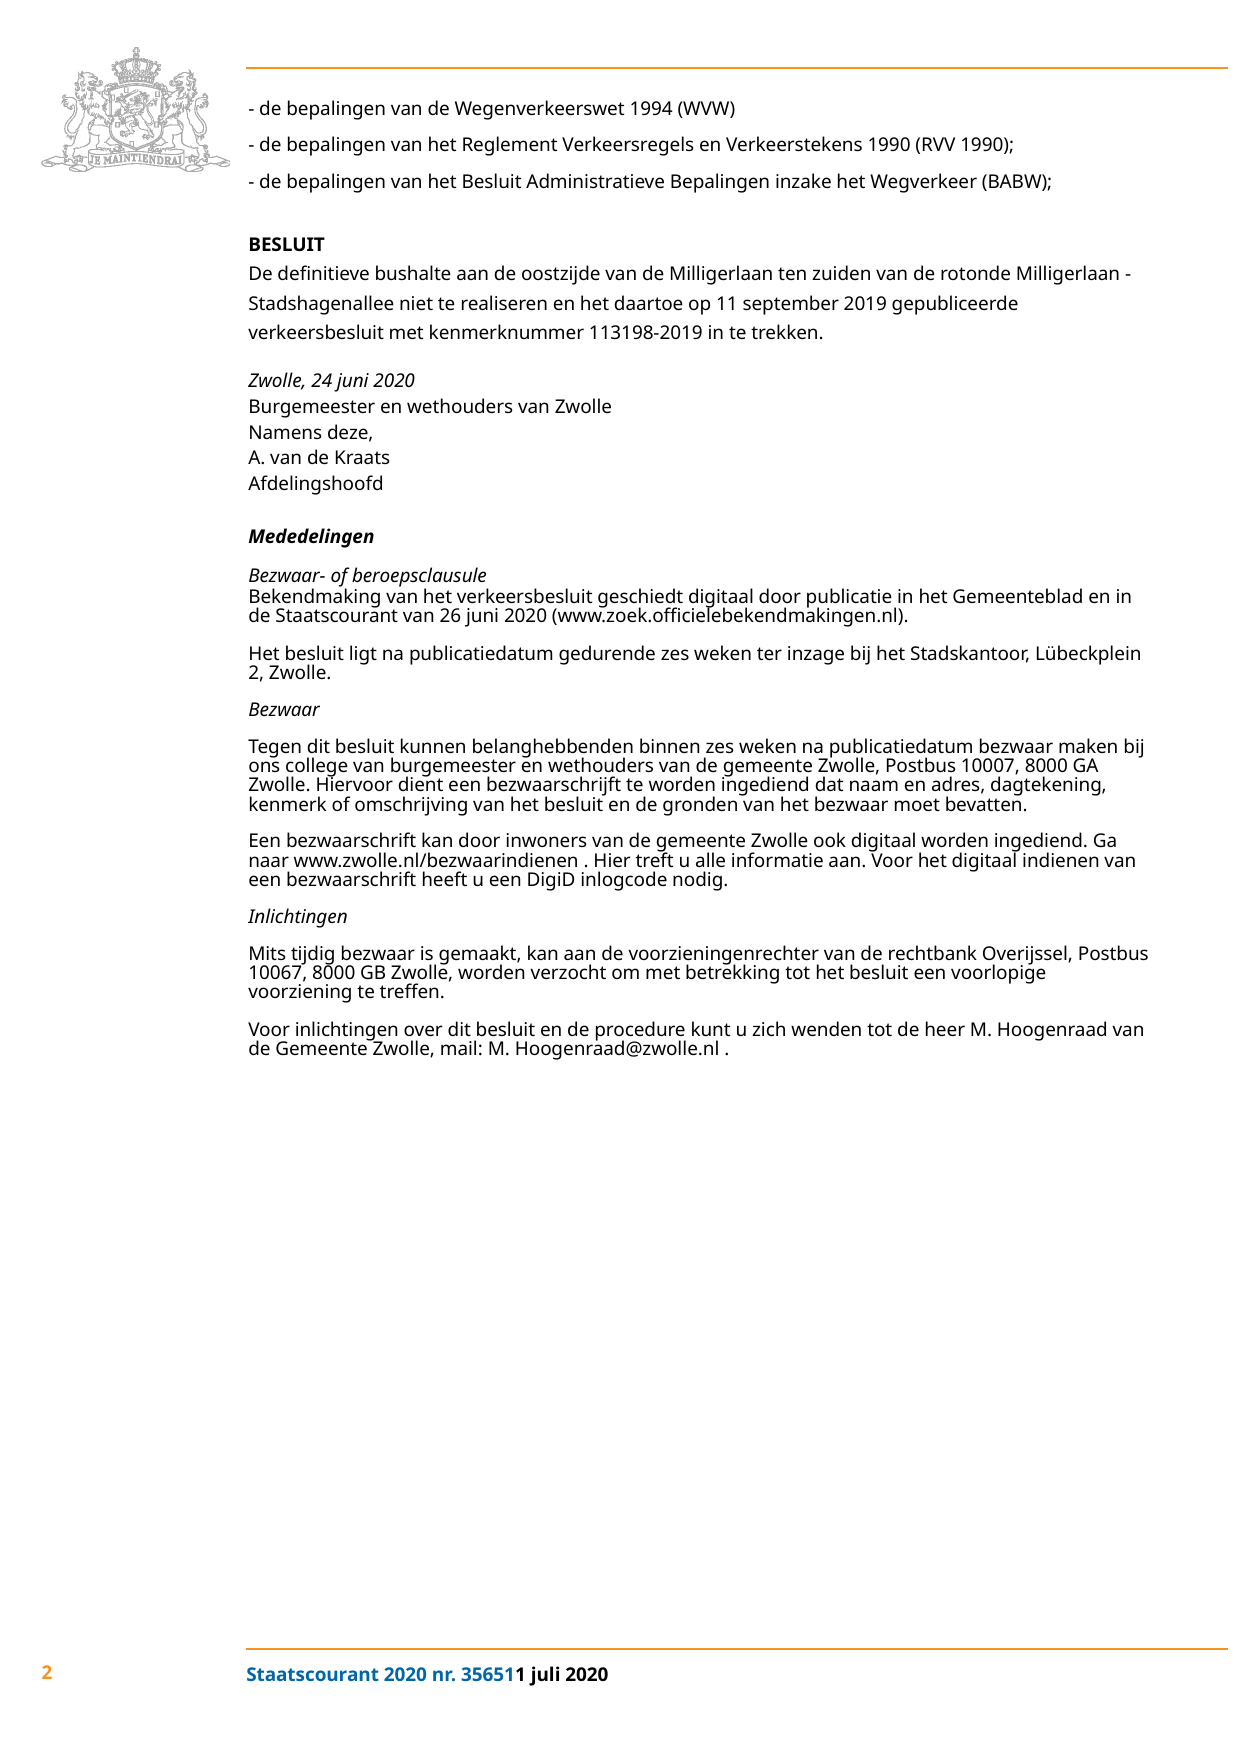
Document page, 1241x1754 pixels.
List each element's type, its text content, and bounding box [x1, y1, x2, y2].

text Voor inlichtingen over dit besluit en de procedure kunt u zich wenden tot de heer M. Hoogenraad van de Gemeente Zwolle, mail: M. Hoogenraad@zwolle.nl . [248, 1021, 1152, 1059]
text Het besluit ligt na publicatiedatum gedurende zes weken ter inzage bij het Stadskantoor, Lübeckplein 2, Zwolle. [248, 644, 1152, 683]
text Bezwaar [248, 701, 1152, 720]
text - de bepalingen van het Reglement Verkeersregels en Verkeerstekens 1990 (RVV 1990); [248, 131, 1152, 157]
text Tegen dit besluit kunnen belanghebbenden binnen zes weken na publicatiedatum bezwaar maken bij ons college van burgemeester en wethouders van de gemeente Zwolle, Postbus 10007, 8000 GA Zwolle. Hiervoor dient een bezwaarschrijft te worden ingediend dat naam en adres, dagtekening, kenmerk of omschrijving van het besluit en de gronden van het bezwaar moet bevatten. [248, 738, 1152, 815]
text Zwolle, 24 juni 2020 [248, 367, 1152, 393]
text Namens deze, [248, 419, 1152, 444]
text De definitieve bushalte aan de oostzijde van de Milligerlaan ten zuiden van de rotonde Milligerlaan - Stadshagenallee niet te realiseren en het daartoe op 11 september 2019 gepubliceerde verkeersbesluit met kenmerknummer 113198-2019 in te trekken. [248, 260, 1152, 345]
text - de bepalingen van het Besluit Administratieve Bepalingen inzake het Wegverkeer (BABW); [248, 168, 1152, 194]
text - de bepalingen van de Wegenverkeerswet 1994 (WVW) [248, 95, 1152, 121]
text Mits tijdig bezwaar is gemaakt, kan aan de voorzieningenrechter van de rechtbank Overijssel, Postbus 10067, 8000 GB Zwolle, worden verzocht om met betrekking tot het besluit een voorlopige voorziening te treffen. [248, 945, 1152, 1003]
text A. van de Kraats [248, 444, 1152, 470]
text Bezwaar- of beroepsclausule [248, 562, 1152, 588]
text BESLUIT [248, 231, 1152, 257]
text Mededelingen [248, 523, 1152, 549]
picture [41, 47, 231, 172]
text Bekendmaking van het verkeersbesluit geschiedt digitaal door publicatie in het Gemeenteblad en in de Staatscourant van 26 juni 2020 (www.zoek.officielebekendmakingen.nl). [248, 588, 1152, 627]
text Een bezwaarschrift kan door inwoners van de gemeente Zwolle ook digitaal worden ingediend. Ga naar www.zwolle.nl/bezwaarindienen . Hier treft u alle informatie aan. Voor het digitaal indienen van een bezwaarschrift heeft u een DigiD inlogcode nodig. [248, 832, 1152, 890]
text Afdelingshoofd [248, 470, 1152, 496]
text Burgemeester en wethouders van Zwolle [248, 393, 1152, 419]
text Inlichtingen [248, 908, 1152, 927]
